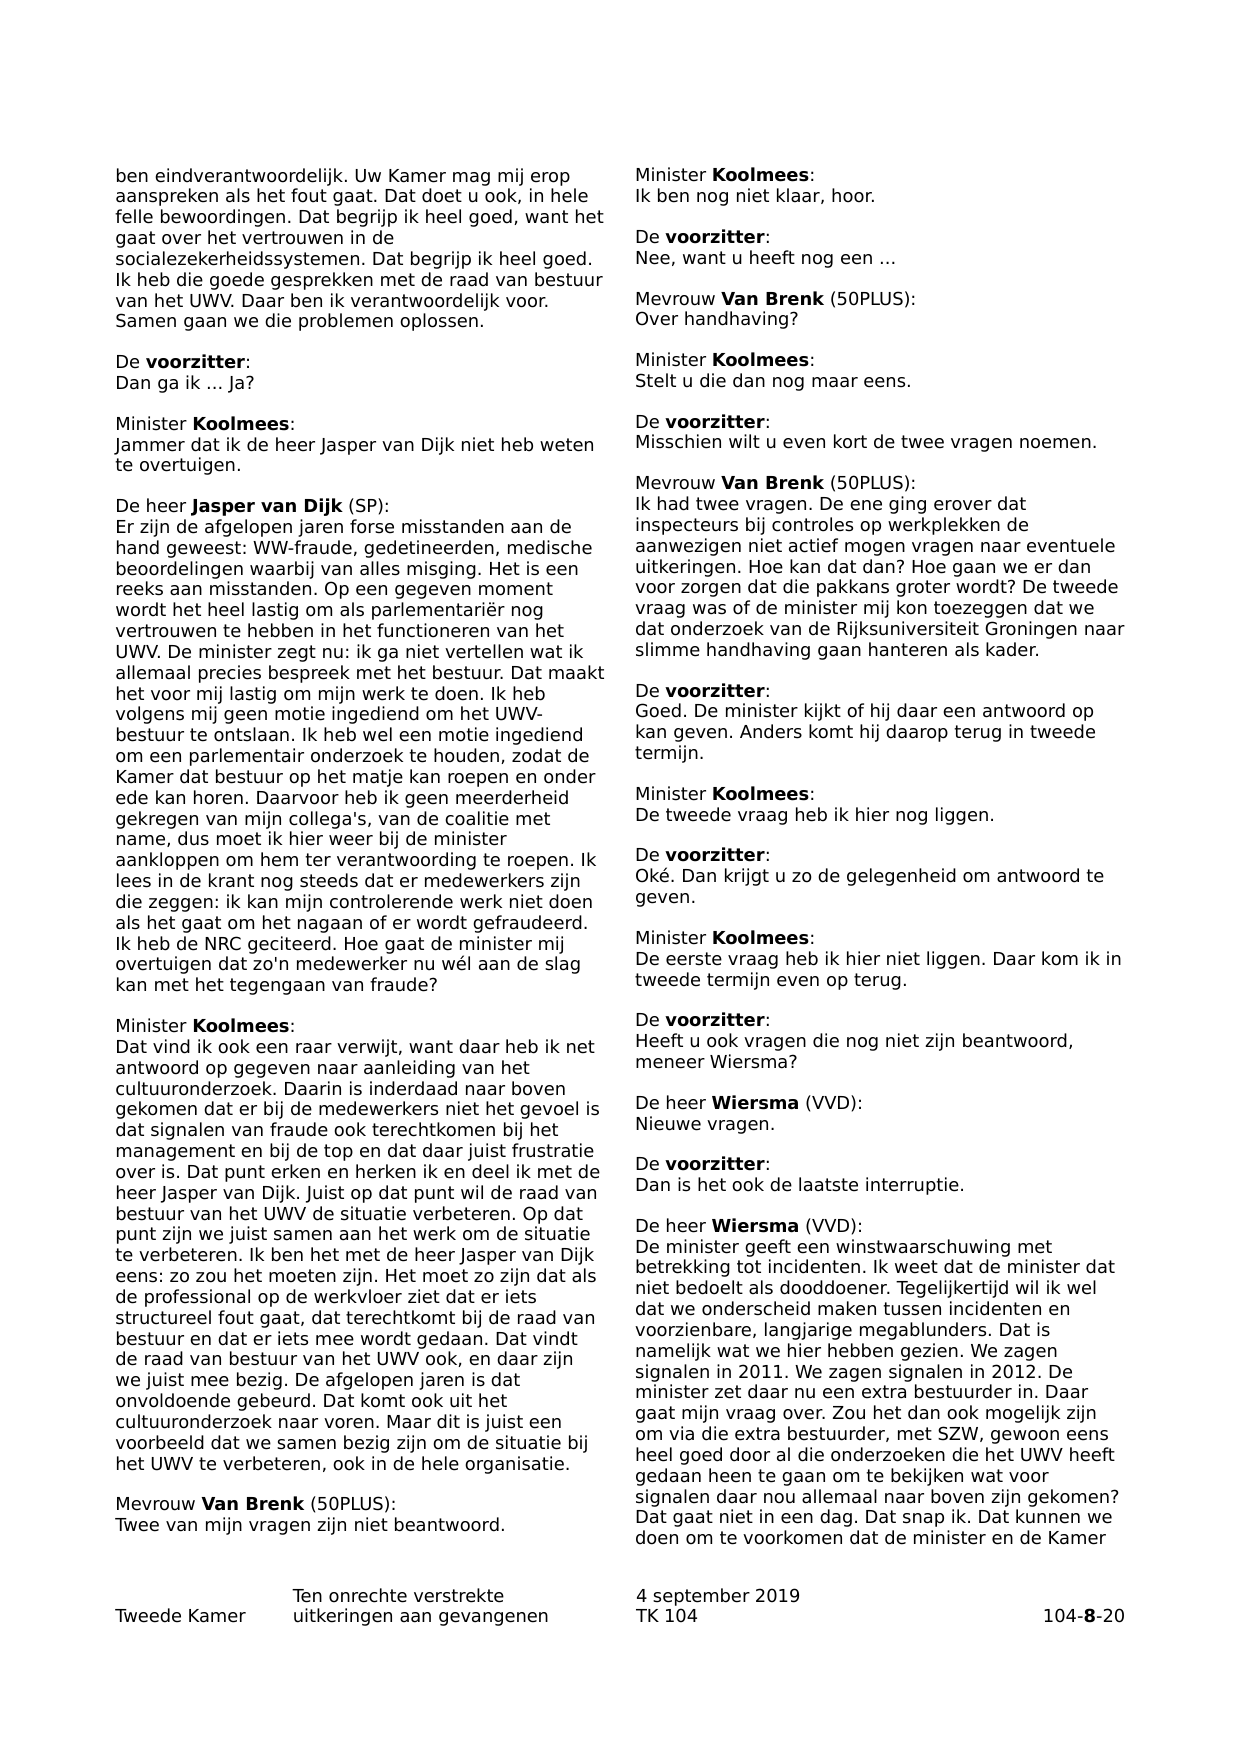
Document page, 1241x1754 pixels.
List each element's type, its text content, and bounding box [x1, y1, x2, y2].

text Jammer dat ik de heer Jasper van Dijk niet heb weten te overtuigen. [115, 434, 605, 476]
text De voorzitter: [635, 845, 1125, 866]
text De voorzitter: [115, 352, 605, 373]
text De voorzitter: [635, 412, 1125, 432]
text De eerste vraag heb ik hier niet liggen. Daar kom ik in tweede termijn even op terug. [635, 948, 1125, 990]
text De voorzitter: [635, 1010, 1125, 1031]
text Dan is het ook de laatste interruptie. [635, 1175, 1125, 1196]
text Mevrouw Van Brenk (50PLUS): [635, 288, 1125, 309]
text Minister Koolmees: [635, 928, 1125, 948]
text Over handhaving? [635, 309, 1125, 330]
text De voorzitter: [635, 227, 1125, 248]
text De voorzitter: [635, 1154, 1125, 1175]
text De minister geeft een winstwaarschuwing met betrekking tot incidenten. Ik weet dat de minister dat niet bedoelt als dooddoener. Tegelijkertijd wil ik wel dat we onderscheid maken tussen incidenten en voorzienbare, langjarige megablunders. Dat is namelijk wat we hier hebben gezien. We zagen signalen in 2011. We zagen signalen in 2012. De minister zet daar nu een extra bestuurder in. Daar gaat mijn vraag over. Zou het dan ook mogelijk zijn om via die extra bestuurder, met SZW, gewoon eens heel goed door al die onderzoeken die het UWV heeft gedaan heen te gaan om te bekijken wat voor signalen daar nou allemaal naar boven zijn gekomen? Dat gaat niet in een dag. Dat snap ik. Dat kunnen we doen om te voorkomen dat de minister en de Kamer [635, 1236, 1125, 1549]
text Minister Koolmees: [635, 784, 1125, 804]
text Stelt u die dan nog maar eens. [635, 371, 1125, 392]
text Dat vind ik ook een raar verwijt, want daar heb ik net antwoord op gegeven naar aanleiding van het cultuuronderzoek. Daarin is inderdaad naar boven gekomen dat er bij de medewerkers niet het gevoel is dat signalen van fraude ook terechtkomen bij het management en bij de top en dat daar juist frustratie over is. Dat punt erken en herken ik en deel ik met de heer Jasper van Dijk. Juist op dat punt wil de raad van bestuur van het UWV de situatie verbeteren. Op dat punt zijn we juist samen aan het werk om de situatie te verbeteren. Ik ben het met de heer Jasper van Dijk eens: zo zou het moeten zijn. Het moet zo zijn dat als de professional op de werkvloer ziet dat er iets structureel fout gaat, dat terechtkomt bij de raad van bestuur en dat er iets mee wordt gedaan. Dat vindt de raad van bestuur van het UWV ook, en daar zijn we juist mee bezig. De afgelopen jaren is dat onvoldoende gebeurd. Dat komt ook uit het cultuuronderzoek naar voren. Maar dit is juist een voorbeeld dat we samen bezig zijn om de situatie bij het UWV te verbeteren, ook in de hele organisatie. [115, 1037, 605, 1474]
text Misschien wilt u even kort de twee vragen noemen. [635, 432, 1125, 453]
text De heer Wiersma (VVD): [635, 1216, 1125, 1236]
text Minister Koolmees: [115, 413, 605, 434]
text ben eindverantwoordelijk. Uw Kamer mag mij erop aanspreken als het fout gaat. Dat doet u ook, in hele felle bewoordingen. Dat begrijp ik heel goed, want het gaat over het vertrouwen in de socialezekerheidssystemen. Dat begrijp ik heel goed. Ik heb die goede gesprekken met de raad van bestuur van het UWV. Daar ben ik verantwoordelijk voor. Samen gaan we die problemen oplossen. [115, 165, 605, 332]
text De voorzitter: [635, 681, 1125, 701]
text Mevrouw Van Brenk (50PLUS): [115, 1494, 605, 1515]
text Mevrouw Van Brenk (50PLUS): [635, 473, 1125, 494]
text Ik had twee vragen. De ene ging erover dat inspecteurs bij controles op werkplekken de aanwezigen niet actief mogen vragen naar eventuele uitkeringen. Hoe kan dat dan? Hoe gaan we er dan voor zorgen dat die pakkans groter wordt? De tweede vraag was of de minister mij kon toezeggen dat we dat onderzoek van de Rijksuniversiteit Groningen naar slimme handhaving gaan hanteren als kader. [635, 494, 1125, 661]
text Minister Koolmees: [635, 350, 1125, 371]
text Er zijn de afgelopen jaren forse misstanden aan de hand geweest: WW-fraude, gedetineerden, medische beoordelingen waarbij van alles misging. Het is een reeks aan misstanden. Op een gegeven moment wordt het heel lastig om als parlementariër nog vertrouwen te hebben in het functioneren van het UWV. De minister zegt nu: ik ga niet vertellen wat ik allemaal precies bespreek met het bestuur. Dat maakt het voor mij lastig om mijn werk te doen. Ik heb volgens mij geen motie ingediend om het UWV-bestuur te ontslaan. Ik heb wel een motie ingediend om een parlementair onderzoek te houden, zodat de Kamer dat bestuur op het matje kan roepen en onder ede kan horen. Daarvoor heb ik geen meerderheid gekregen van mijn collega's, van de coalitie met name, dus moet ik hier weer bij de minister aankloppen om hem ter verantwoording te roepen. Ik lees in de krant nog steeds dat er medewerkers zijn die zeggen: ik kan mijn controlerende werk niet doen als het gaat om het nagaan of er wordt gefraudeerd. Ik heb de NRC geciteerd. Hoe gaat de minister mij overtuigen dat zo'n medewerker nu wél aan de slag kan met het tegengaan van fraude? [115, 517, 605, 996]
text Ik ben nog niet klaar, hoor. [635, 186, 1125, 207]
text De heer Wiersma (VVD): [635, 1092, 1125, 1113]
text De tweede vraag heb ik hier nog liggen. [635, 804, 1125, 825]
text Dan ga ik ... Ja? [115, 373, 605, 393]
text Twee van mijn vragen zijn niet beantwoord. [115, 1515, 605, 1536]
text Heeft u ook vragen die nog niet zijn beantwoord, meneer Wiersma? [635, 1031, 1125, 1072]
text Goed. De minister kijkt of hij daar een antwoord op kan geven. Anders komt hij daarop terug in tweede termijn. [635, 701, 1125, 764]
text De heer Jasper van Dijk (SP): [115, 496, 605, 517]
text Nieuwe vragen. [635, 1113, 1125, 1134]
text Minister Koolmees: [635, 165, 1125, 186]
text Nee, want u heeft nog een ... [635, 248, 1125, 268]
text Oké. Dan krijgt u zo de gelegenheid om antwoord te geven. [635, 866, 1125, 908]
text Minister Koolmees: [115, 1016, 605, 1037]
